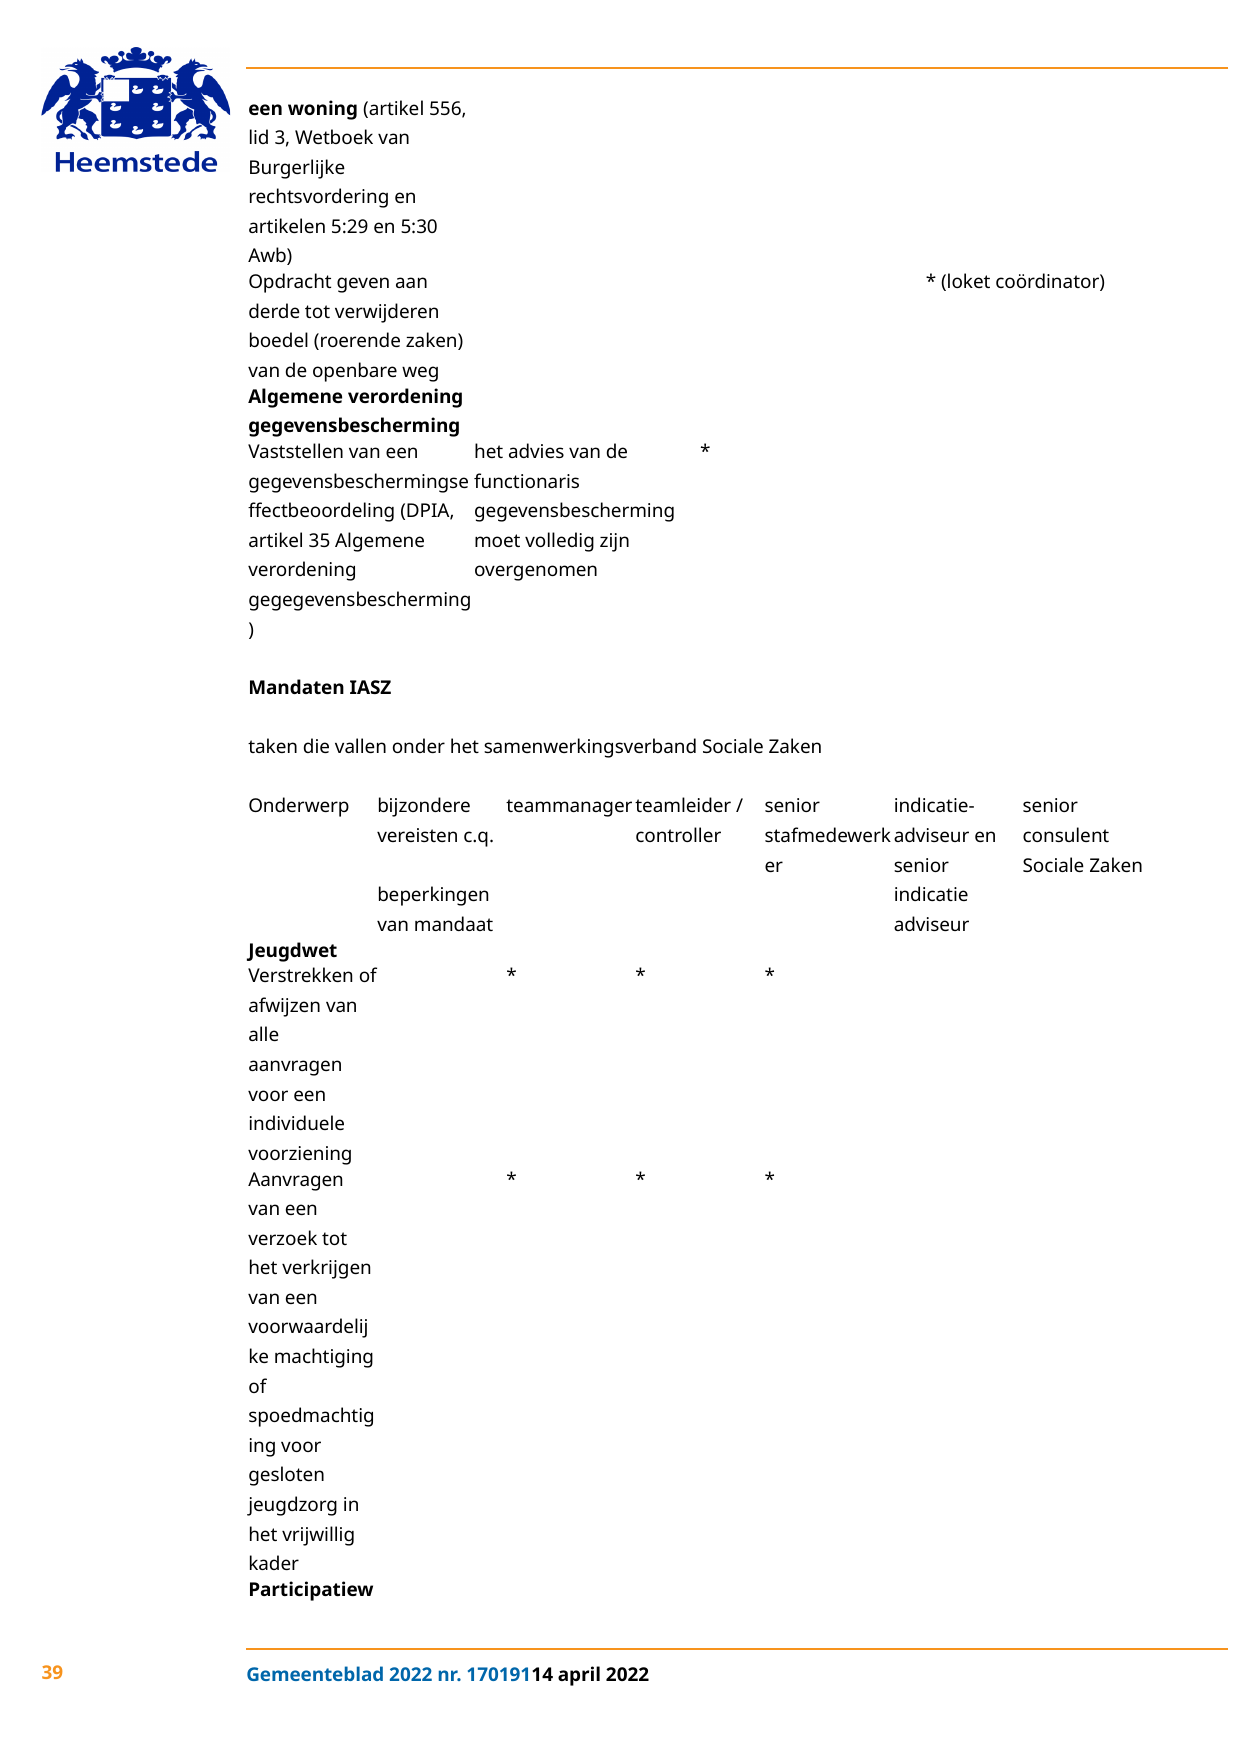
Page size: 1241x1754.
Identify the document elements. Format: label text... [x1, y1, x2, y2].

table_cell het advies van de functionaris gegevensbescherming moet volledig zijn overgenomen [474, 438, 700, 641]
table_cell [926, 383, 1152, 438]
table_cell [894, 937, 1022, 962]
table_cell [474, 269, 700, 383]
table_header bijzondere vereisten c.q. beperkingen van mandaat [377, 793, 506, 937]
table_cell [926, 438, 1152, 641]
table_header indicatie-adviseur en senior indicatie adviseur [894, 793, 1022, 937]
table_cell * [700, 438, 926, 641]
table_header senior consulent Sociale Zaken [1023, 793, 1152, 937]
picture [41, 47, 231, 172]
table_cell [764, 1576, 893, 1602]
table_cell [894, 1576, 1022, 1602]
table_cell Jeugdwet [248, 937, 377, 962]
table_header Onderwerp [248, 793, 377, 937]
table_cell [1023, 1166, 1152, 1576]
table_cell [700, 269, 926, 383]
table_cell * [635, 1166, 764, 1576]
table_cell [926, 95, 1152, 268]
table_cell * [506, 963, 635, 1166]
table_cell [700, 95, 926, 268]
table_cell Algemene verordening gegevensbescherming [248, 383, 474, 438]
table_cell [377, 963, 506, 1166]
table_cell * [635, 963, 764, 1166]
table_cell [474, 95, 700, 268]
table_cell [506, 937, 635, 962]
table_cell * [764, 1166, 893, 1576]
text Mandaten IASZ [248, 674, 1152, 700]
table_cell [506, 1576, 635, 1602]
table_cell [894, 963, 1022, 1166]
table_cell [377, 937, 506, 962]
table_cell [764, 937, 893, 962]
table_header senior stafmedewerker [764, 793, 893, 937]
table_cell [700, 383, 926, 438]
text taken die vallen onder het samenwerkingsverband Sociale Zaken [248, 733, 1152, 759]
table_cell [1023, 937, 1152, 962]
table_cell [1023, 963, 1152, 1166]
table_cell [894, 1166, 1022, 1576]
table_cell [377, 1166, 506, 1576]
table_cell Vaststellen van een gegevensbeschermingseffectbeoordeling (DPIA, artikel 35 Algemene verordening gegegevensbescherming) [248, 438, 474, 641]
table_cell [1023, 1576, 1152, 1602]
table_cell [474, 383, 700, 438]
table_cell [635, 1576, 764, 1602]
table_cell * [506, 1166, 635, 1576]
table_cell * (loket coördinator) [926, 269, 1152, 383]
table_cell [635, 937, 764, 962]
table_cell Participatiew [248, 1576, 377, 1602]
table_header teammanager [506, 793, 635, 937]
table_cell Aanvragen van een verzoek tot het verkrijgen van een voorwaardelijke machtiging of spoedmachtiging voor gesloten jeugdzorg in het vrijwillig kader [248, 1166, 377, 1576]
table_cell Verstrekken of afwijzen van alle aanvragen voor een individuele voorziening [248, 963, 377, 1166]
table_cell * [764, 963, 893, 1166]
table_cell Opdracht geven aan derde tot verwijderen boedel (roerende zaken) van de openbare weg [248, 269, 474, 383]
table_header teamleider / controller [635, 793, 764, 937]
table_cell [377, 1576, 506, 1602]
table_cell een woning (artikel 556, lid 3, Wetboek van Burgerlijke rechtsvordering en artikelen 5:29 en 5:30 Awb) [248, 95, 474, 268]
